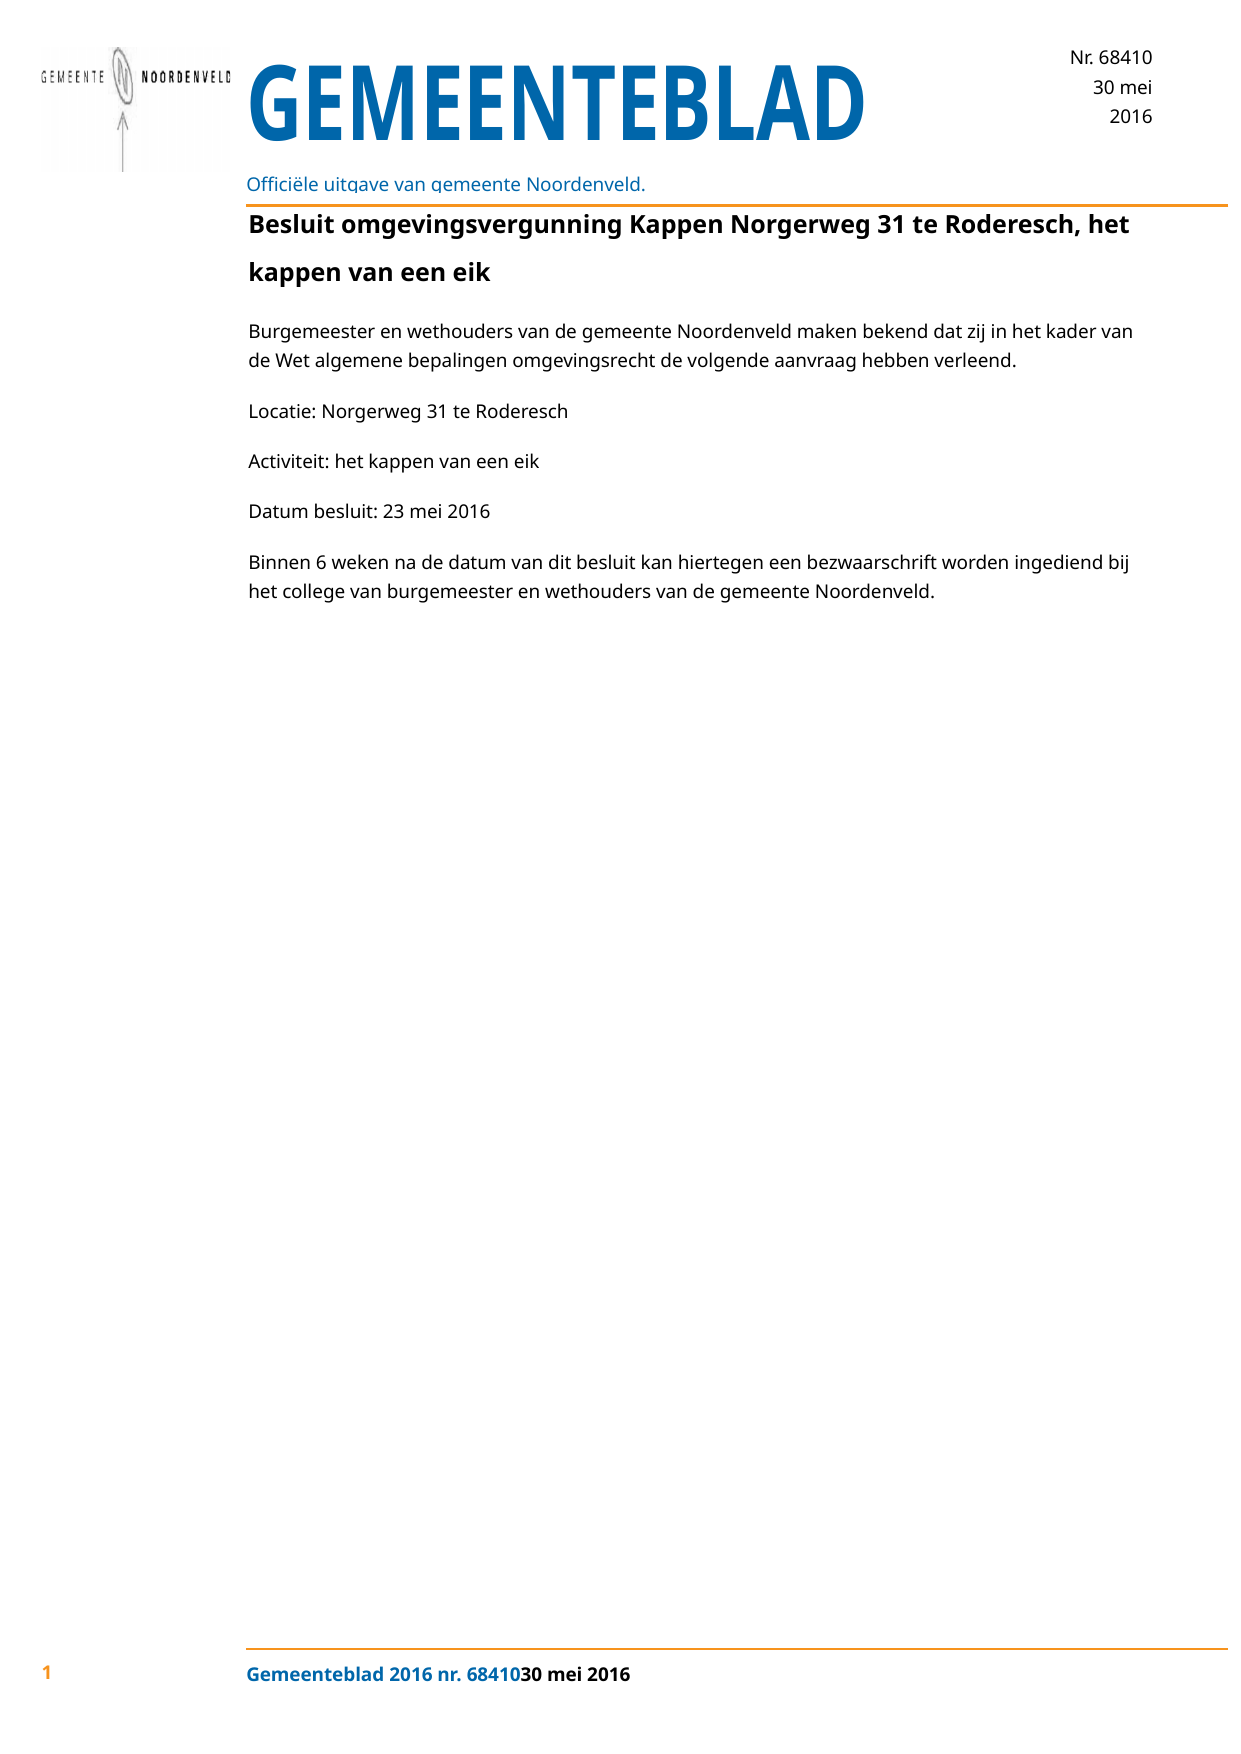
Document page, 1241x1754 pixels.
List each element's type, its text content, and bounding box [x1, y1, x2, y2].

text Binnen 6 weken na de datum van dit besluit kan hiertegen een bezwaarschrift worden ingediend bij het college van burgemeester en wethouders van de gemeente Noordenveld. [248, 549, 1152, 604]
text Besluit omgevingsvergunning Kappen Norgerweg 31 te Roderesch, het kappen van een eik [248, 207, 1152, 288]
text Locatie: Norgerweg 31 te Roderesch [248, 398, 1152, 424]
text Datum besluit: 23 mei 2016 [248, 499, 1152, 524]
text Activiteit: het kappen van een eik [248, 448, 1152, 474]
text Burgemeester en wethouders van de gemeente Noordenveld maken bekend dat zij in het kader van de Wet algemene bepalingen omgevingsrecht de volgende aanvraag hebben verleend. [248, 318, 1152, 373]
picture [41, 47, 231, 172]
